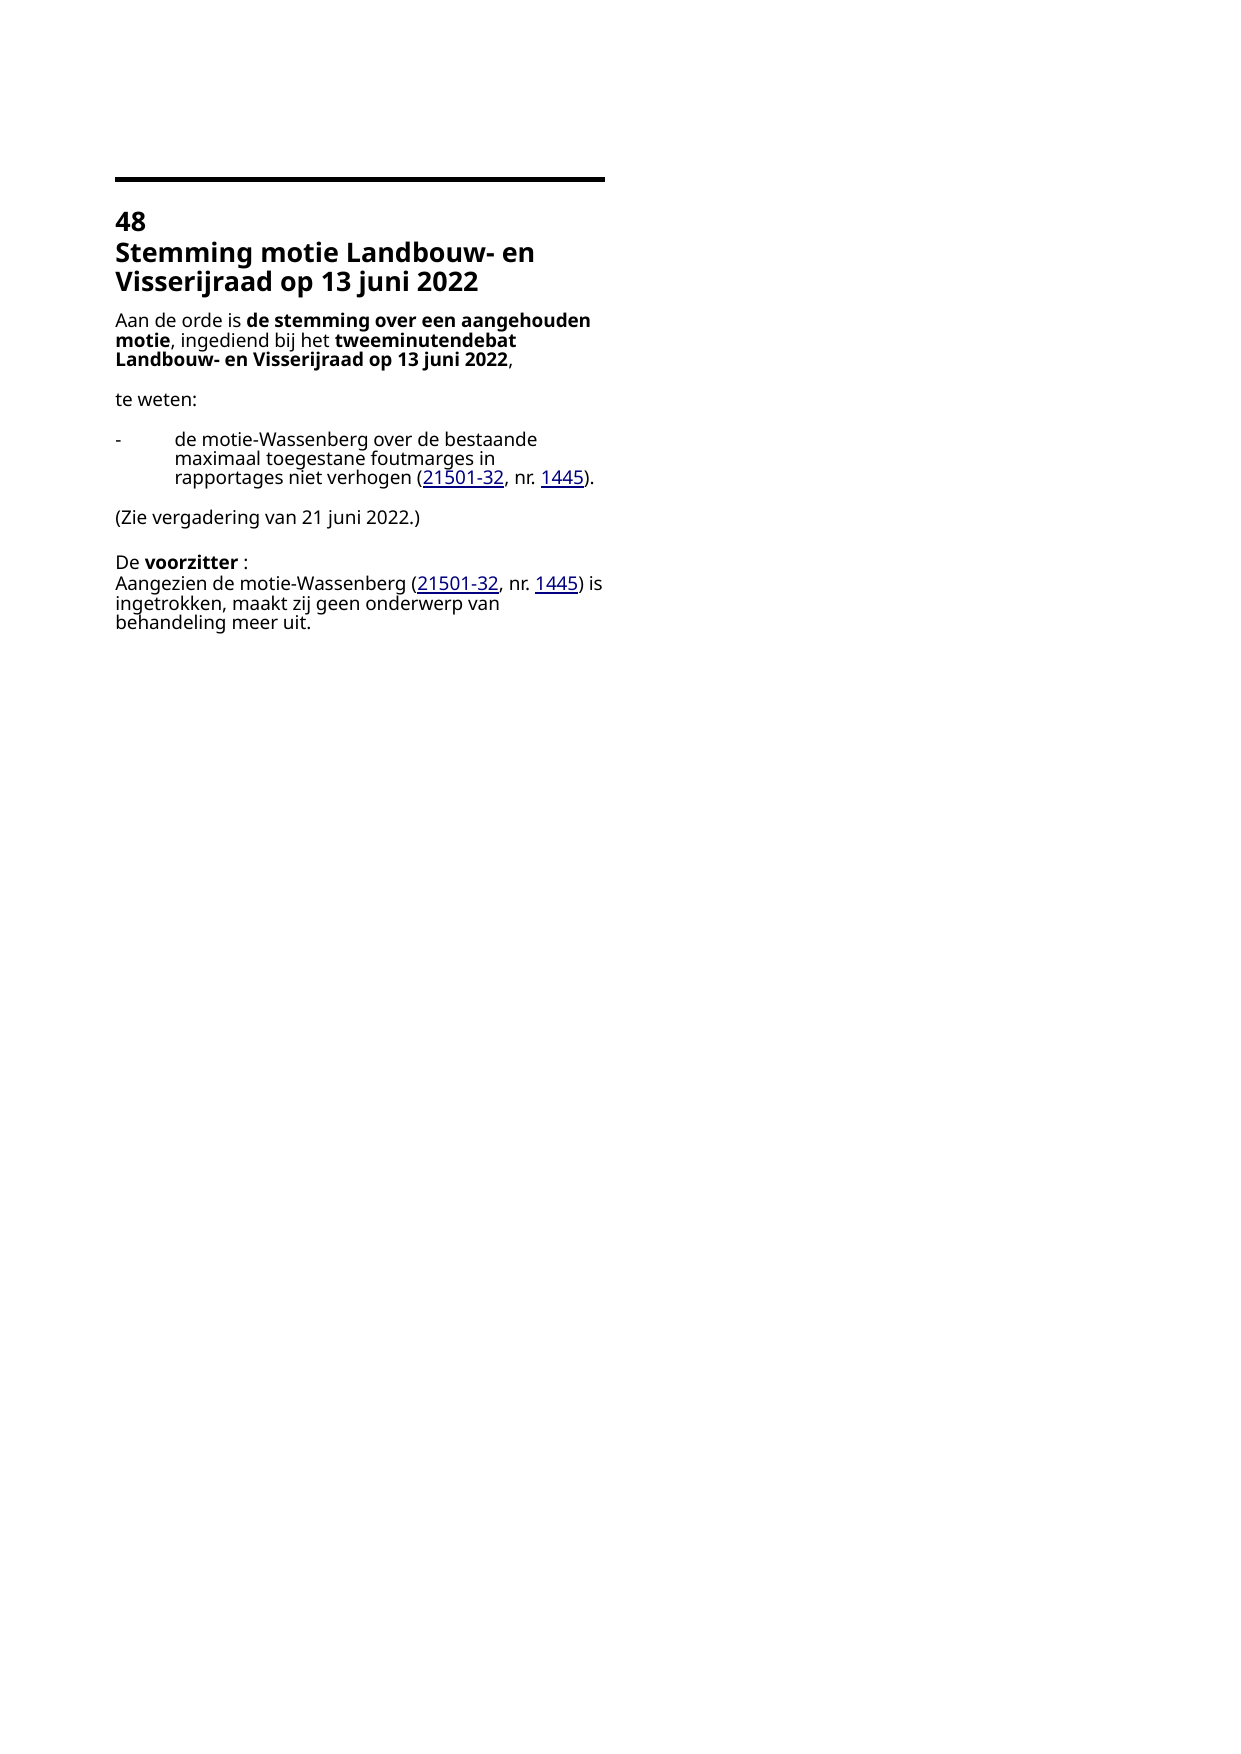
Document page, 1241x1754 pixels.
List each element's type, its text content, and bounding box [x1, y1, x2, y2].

text Aan de orde is de stemming over een aangehouden motie, ingediend bij het tweeminutendebat Landbouw- en Visserijraad op 13 juni 2022, [115, 312, 605, 370]
text 48 [115, 203, 605, 239]
text Aangezien de motie-Wassenberg (21501-32, nr. 1445) is ingetrokken, maakt zij geen onderwerp van behandeling meer uit. [115, 575, 605, 633]
list de motie-Wassenberg over de bestaande maximaal toegestane foutmarges in rapportages niet verhogen (21501-32, nr. 1445). [115, 431, 605, 489]
text (Zie vergadering van 21 juni 2022.) [115, 509, 605, 529]
text De voorzitter : [115, 549, 605, 575]
text te weten: [115, 391, 605, 410]
text Stemming motie Landbouw- en Visserijraad op 13 juni 2022 [115, 239, 605, 312]
